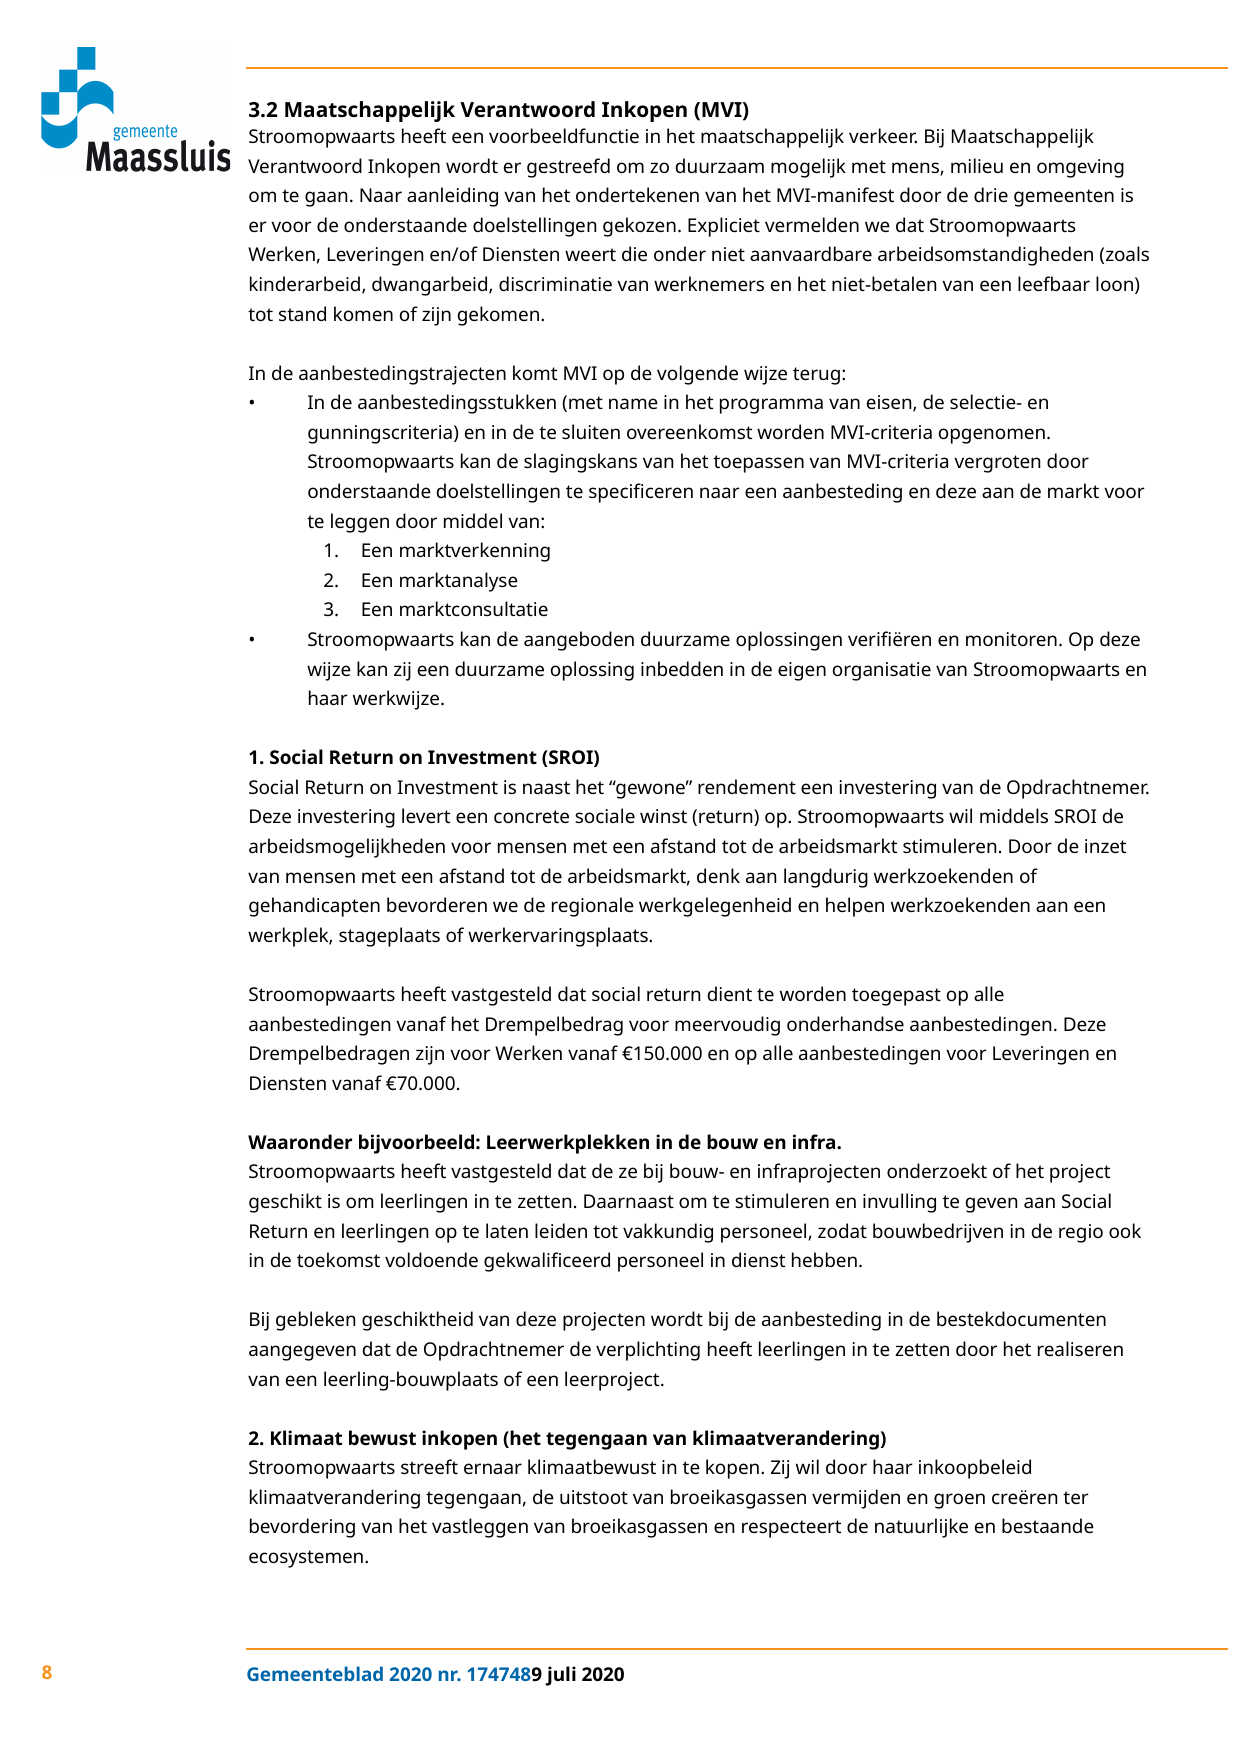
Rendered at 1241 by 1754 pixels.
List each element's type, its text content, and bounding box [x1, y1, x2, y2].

picture [41, 47, 77, 92]
text 3.2 Maatschappelijk Verantwoord Inkopen (MVI) [248, 95, 1152, 123]
text Social Return on Investment is naast het “gewone” rendement een investering van de Opdrachtnemer. Deze investering levert een concrete sociale winst (return) op. Stroomopwaarts wil middels SROI de arbeidsmogelijkheden voor mensen met een afstand tot de arbeidsmarkt stimuleren. Door de inzet van mensen met een afstand tot de arbeidsmarkt, denk aan langdurig werkzoekenden of gehandicapten bevorderen we de regionale werkgelegenheid en helpen werkzoekenden aan een werkplek, stageplaats of werkervaringsplaats. [248, 774, 1152, 948]
picture [41, 47, 231, 172]
text Stroomopwaarts heeft vastgesteld dat de ze bij bouw- en infraprojecten onderzoekt of het project geschikt is om leerlingen in te zetten. Daarnaast om te stimuleren en invulling te geven aan Social Return en leerlingen op te laten leiden tot vakkundig personeel, zodat bouwbedrijven in de regio ook in de toekomst voldoende gekwalificeerd personeel in dienst hebben. [248, 1159, 1152, 1273]
text 2. Klimaat bewust inkopen (het tegengaan van klimaatverandering) [248, 1425, 1152, 1451]
text Stroomopwaarts heeft vastgesteld dat social return dient te worden toegepast op alle aanbestedingen vanaf het Drempelbedrag voor meervoudig onderhandse aanbestedingen. Deze Drempelbedragen zijn voor Werken vanaf €150.000 en op alle aanbestedingen voor Leveringen en Diensten vanaf €70.000. [248, 981, 1152, 1096]
text Stroomopwaarts heeft een voorbeeldfunctie in het maatschappelijk verkeer. Bij Maatschappelijk Verantwoord Inkopen wordt er gestreefd om zo duurzaam mogelijk met mens, milieu en omgeving om te gaan. Naar aanleiding van het ondertekenen van het MVI-manifest door de drie gemeenten is er voor de onderstaande doelstellingen gekozen. Expliciet vermelden we dat Stroomopwaarts Werken, Leveringen en/of Diensten weert die onder niet aanvaardbare arbeidsomstandigheden (zoals kinderarbeid, dwangarbeid, discriminatie van werknemers en het niet-betalen van een leefbaar loon) tot stand komen of zijn gekomen. [248, 123, 1152, 326]
list Een marktanalyse [323, 567, 1152, 593]
text 1. Social Return on Investment (SROI) [248, 744, 1152, 770]
list Een marktverkenning [323, 537, 1152, 563]
text Bij gebleken geschiktheid van deze projecten wordt bij de aanbesteding in de bestekdocumenten aangegeven dat de Opdrachtnemer de verplichting heeft leerlingen in te zetten door het realiseren van een leerling-bouwplaats of een leerproject. [248, 1307, 1152, 1391]
list In de aanbestedingsstukken (met name in het programma van eisen, de selectie- en gunningscriteria) en in de te sluiten overeenkomst worden MVI-criteria opgenomen. Stroomopwaarts kan de slagingskans van het toepassen van MVI-criteria vergroten door onderstaande doelstellingen te specificeren naar een aanbesteding en deze aan de markt voor te leggen door middel van: [248, 389, 1152, 533]
text Stroomopwaarts streeft ernaar klimaatbewust in te kopen. Zij wil door haar inkoopbeleid klimaatverandering tegengaan, de uitstoot van broeikasgassen vermijden en groen creëren ter bevordering van het vastleggen van broeikasgassen en respecteert de natuurlijke en bestaande ecosystemen. [248, 1454, 1152, 1569]
text In de aanbestedingstrajecten komt MVI op de volgende wijze terug: [248, 360, 1152, 386]
text Waaronder bijvoorbeeld: Leerwerkplekken in de bouw en infra. [248, 1129, 1152, 1155]
list Een marktconsultatie [323, 597, 1152, 622]
list Stroomopwaarts kan de aangeboden duurzame oplossingen verifiëren en monitoren. Op deze wijze kan zij een duurzame oplossing inbedden in de eigen organisatie van Stroomopwaarts en haar werkwijze. [248, 626, 1152, 711]
